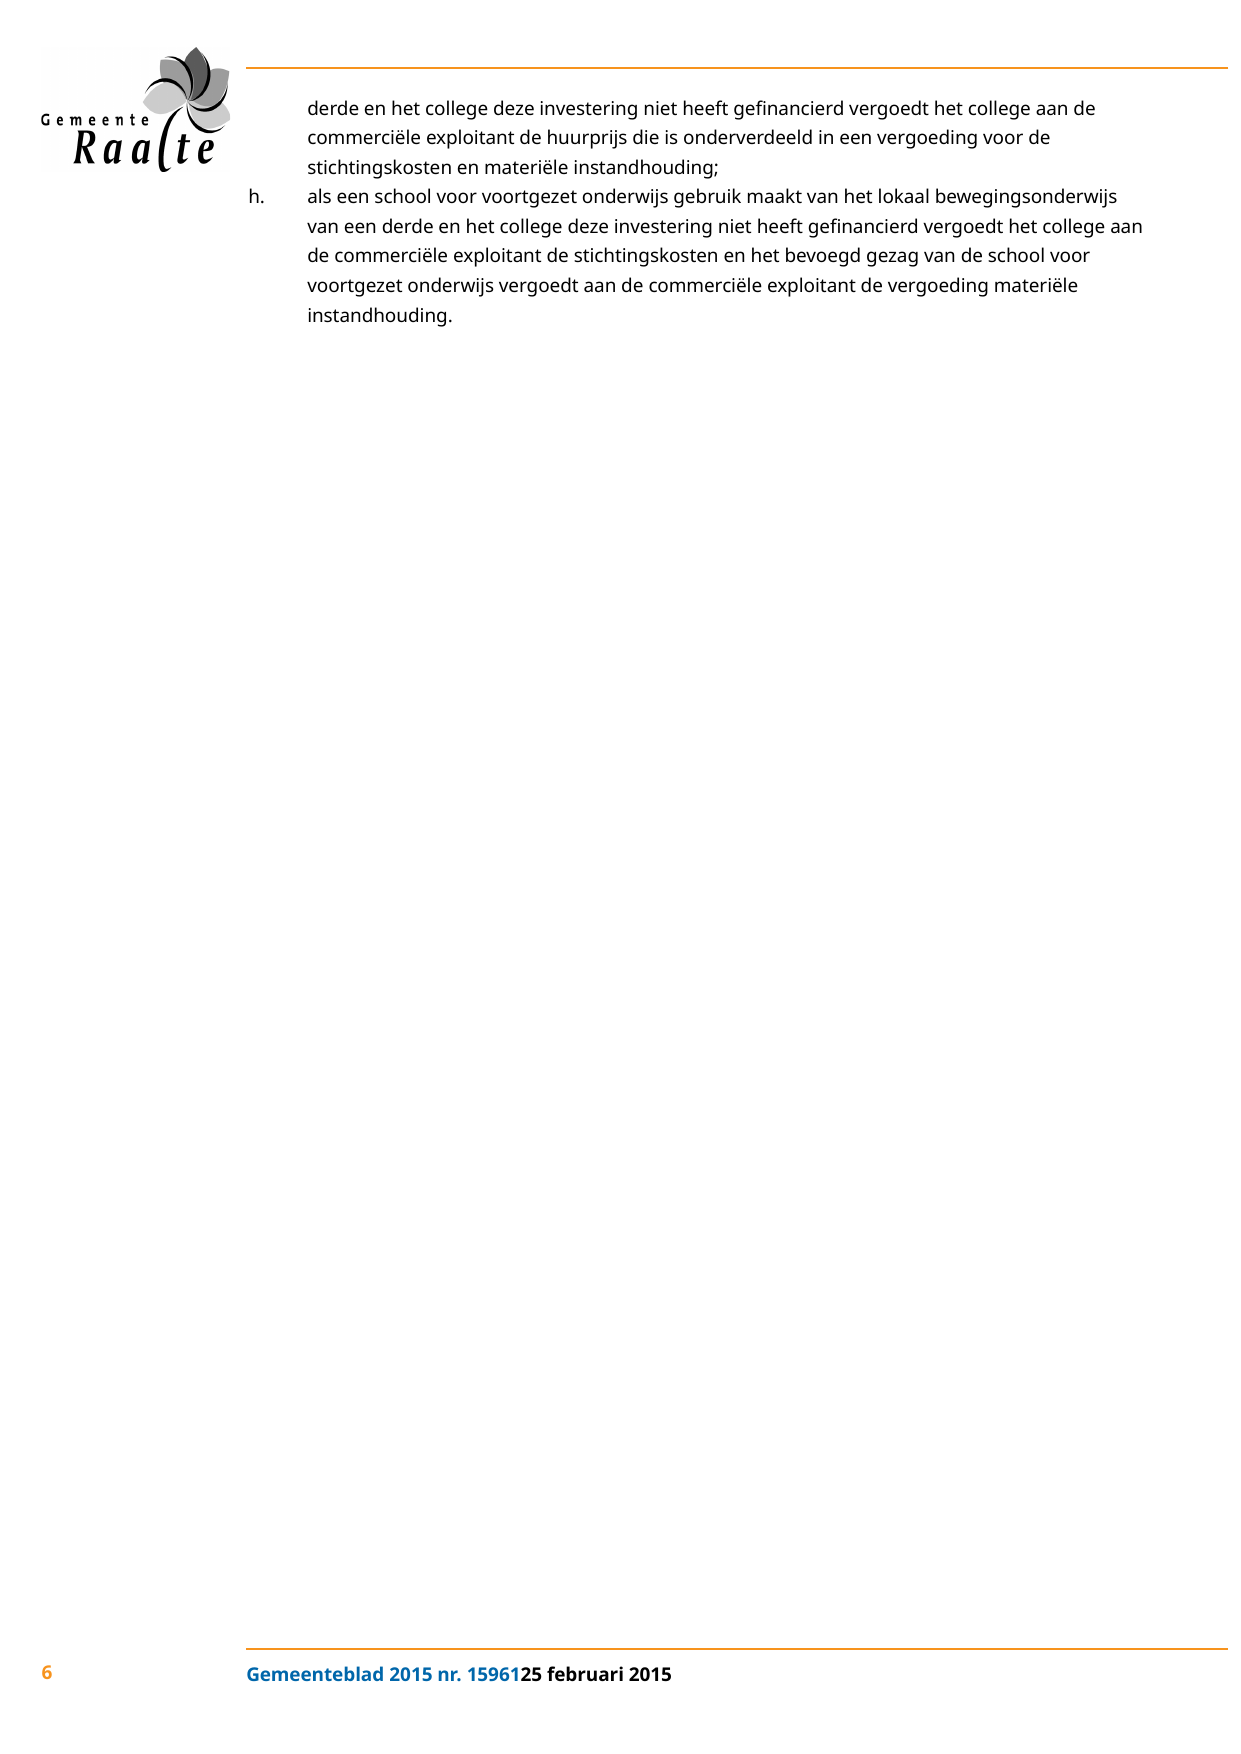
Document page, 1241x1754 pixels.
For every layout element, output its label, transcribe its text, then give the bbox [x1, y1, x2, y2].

list derde en het college deze investering niet heeft gefinancierd vergoedt het college aan de commerciële exploitant de huurprijs die is onderverdeeld in een vergoeding voor de stichtingskosten en materiële instandhouding; [248, 95, 1152, 180]
list als een school voor voortgezet onderwijs gebruik maakt van het lokaal bewegingsonderwijs van een derde en het college deze investering niet heeft gefinancierd vergoedt het college aan de commerciële exploitant de stichtingskosten en het bevoegd gezag van de school voor voortgezet onderwijs vergoedt aan de commerciële exploitant de vergoeding materiële instandhouding. [248, 183, 1152, 328]
picture [41, 47, 231, 172]
